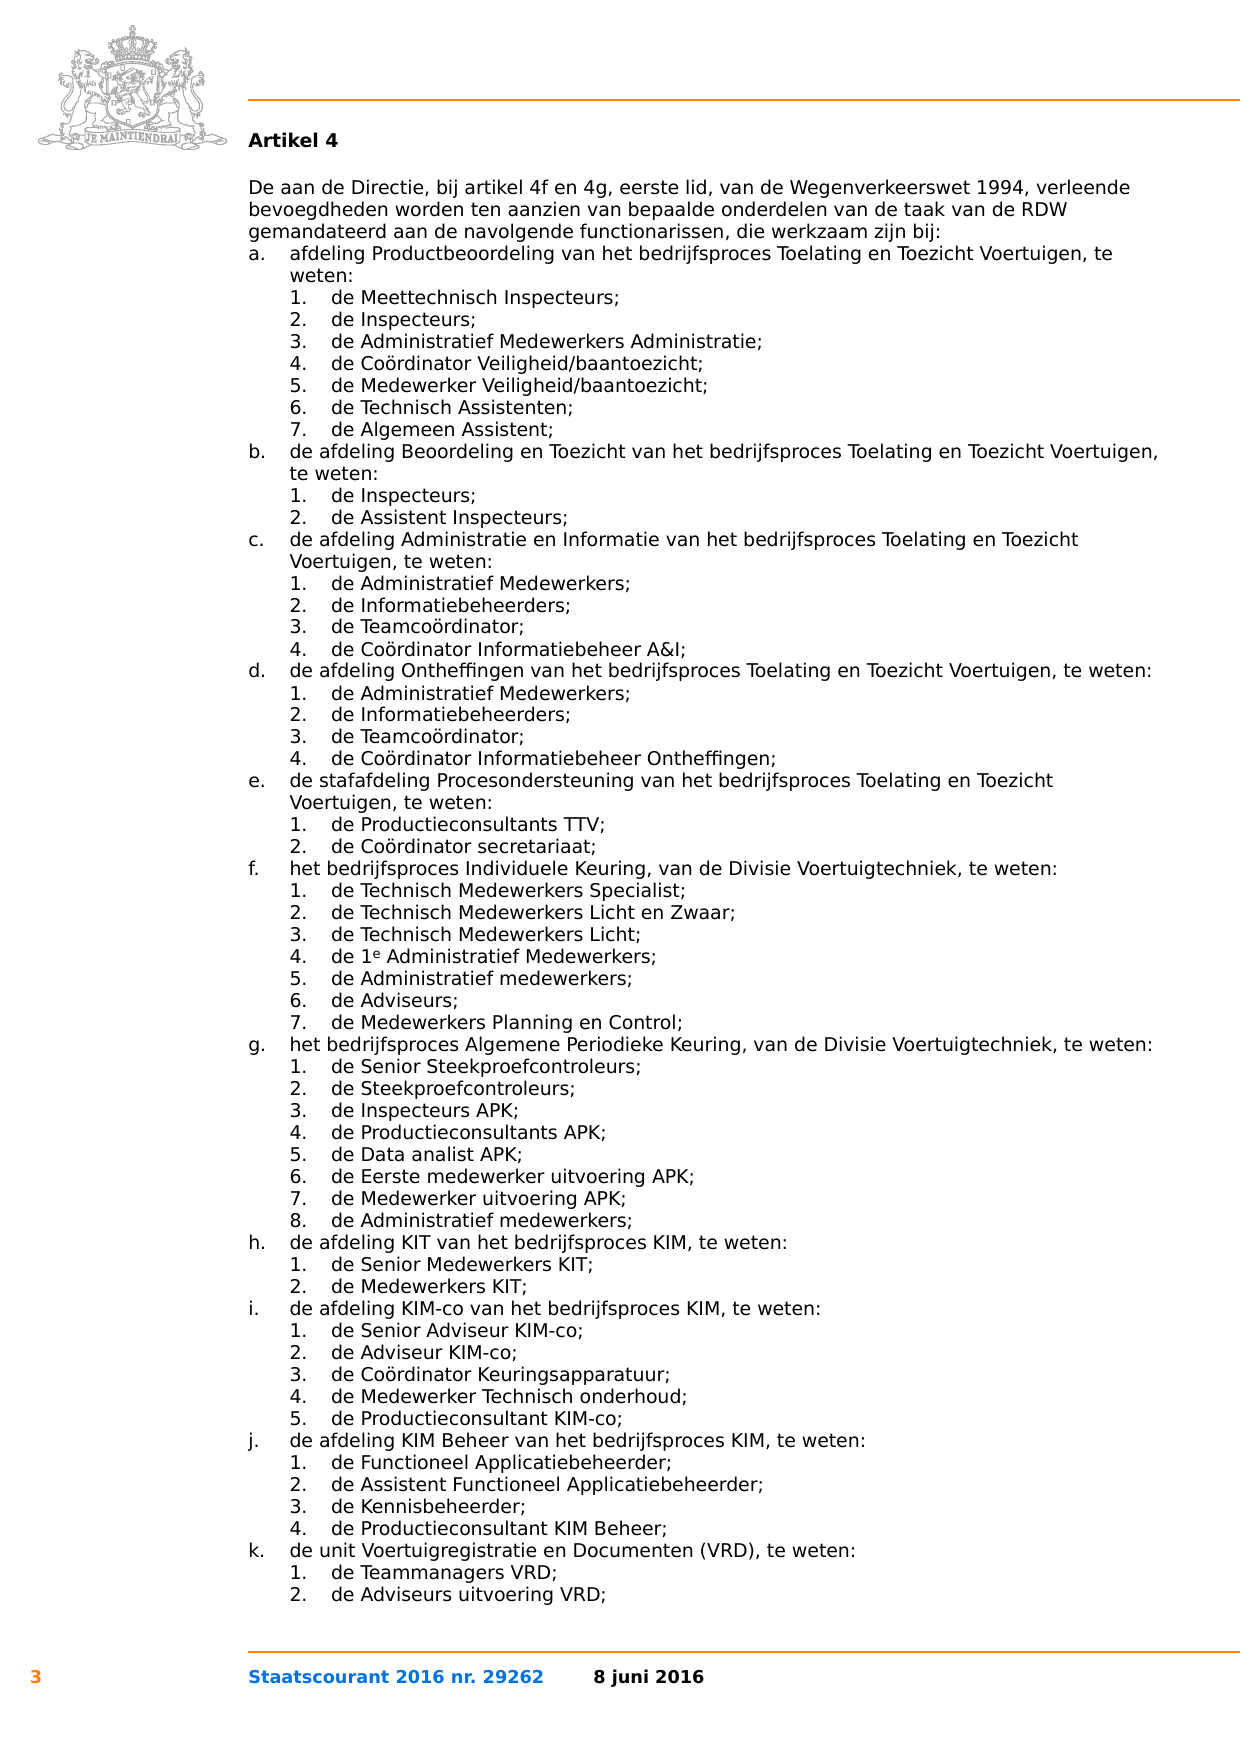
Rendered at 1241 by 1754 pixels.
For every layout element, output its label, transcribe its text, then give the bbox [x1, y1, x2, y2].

text 2. de Informatiebeheerders; [289, 594, 1163, 616]
text 4. de Coördinator Veiligheid/baantoezicht; [289, 353, 1163, 375]
text a. afdeling Productbeoordeling van het bedrijfsproces Toelating en Toezicht Voertuigen, te weten: [248, 243, 1163, 287]
text d. de afdeling Ontheffingen van het bedrijfsproces Toelating en Toezicht Voertuigen, te weten: [248, 660, 1163, 682]
text 2. de Steekproefcontroleurs; [289, 1078, 1163, 1100]
text 5. de Medewerker Veiligheid/baantoezicht; [289, 375, 1163, 397]
text 3. de Teamcoördinator; [289, 616, 1163, 638]
text 4. de Productieconsultant KIM Beheer; [289, 1518, 1163, 1539]
text 2. de Medewerkers KIT; [289, 1276, 1163, 1298]
text 6. de Technisch Assistenten; [289, 397, 1163, 419]
text 1. de Administratief Medewerkers; [289, 572, 1163, 594]
text 2. de Assistent Inspecteurs; [289, 507, 1163, 528]
text 3. de Technisch Medewerkers Licht; [289, 924, 1163, 946]
text 3. de Administratief Medewerkers Administratie; [289, 331, 1163, 353]
text 3. de Inspecteurs APK; [289, 1100, 1163, 1122]
text 2. de Adviseur KIM-co; [289, 1342, 1163, 1364]
text 2. de Informatiebeheerders; [289, 704, 1163, 726]
text 4. de Coördinator Informatiebeheer A&I; [289, 638, 1163, 660]
text h. de afdeling KIT van het bedrijfsproces KIM, te weten: [248, 1232, 1163, 1254]
text g. het bedrijfsproces Algemene Periodieke Keuring, van de Divisie Voertuigtechniek, te weten: [248, 1034, 1163, 1056]
text 1. de Technisch Medewerkers Specialist; [289, 880, 1163, 902]
text 3. de Coördinator Keuringsapparatuur; [289, 1364, 1163, 1386]
text 4. de Coördinator Informatiebeheer Ontheffingen; [289, 748, 1163, 770]
text 2. de Assistent Functioneel Applicatiebeheerder; [289, 1474, 1163, 1496]
text j. de afdeling KIM Beheer van het bedrijfsproces KIM, te weten: [248, 1430, 1163, 1452]
text 1. de Teammanagers VRD; [289, 1562, 1163, 1583]
text 7. de Medewerker uitvoering APK; [289, 1188, 1163, 1210]
text 7. de Algemeen Assistent; [289, 419, 1163, 441]
text 2. de Inspecteurs; [289, 309, 1163, 331]
text 2. de Technisch Medewerkers Licht en Zwaar; [289, 902, 1163, 924]
text 1. de Senior Medewerkers KIT; [289, 1254, 1163, 1276]
text 2. de Adviseurs uitvoering VRD; [289, 1583, 1163, 1606]
text i. de afdeling KIM-co van het bedrijfsproces KIM, te weten: [248, 1298, 1163, 1320]
text 5. de Data analist APK; [289, 1144, 1163, 1166]
text 1. de Senior Steekproefcontroleurs; [289, 1056, 1163, 1078]
text 5. de Administratief medewerkers; [289, 968, 1163, 990]
text 1. de Meettechnisch Inspecteurs; [289, 287, 1163, 309]
text 1. de Senior Adviseur KIM-co; [289, 1320, 1163, 1342]
text 6. de Adviseurs; [289, 990, 1163, 1012]
text 5. de Productieconsultant KIM-co; [289, 1408, 1163, 1430]
text 8. de Administratief medewerkers; [289, 1210, 1163, 1232]
text 4. de 1e Administratief Medewerkers; [289, 946, 1163, 968]
text 1. de Inspecteurs; [289, 484, 1163, 507]
text 1. de Administratief Medewerkers; [289, 682, 1163, 704]
text 3. de Teamcoördinator; [289, 726, 1163, 748]
text 4. de Productieconsultants APK; [289, 1122, 1163, 1144]
subtitle Artikel 4 [248, 130, 1163, 152]
text 7. de Medewerkers Planning en Control; [289, 1012, 1163, 1034]
text 4. de Medewerker Technisch onderhoud; [289, 1386, 1163, 1408]
text 2. de Coördinator secretariaat; [289, 836, 1163, 858]
picture [38, 25, 227, 150]
text e. de stafafdeling Procesondersteuning van het bedrijfsproces Toelating en Toezicht Voertuigen, te weten: [248, 770, 1163, 814]
text 3. de Kennisbeheerder; [289, 1496, 1163, 1518]
text f. het bedrijfsproces Individuele Keuring, van de Divisie Voertuigtechniek, te weten: [248, 858, 1163, 880]
text 1. de Functioneel Applicatiebeheerder; [289, 1452, 1163, 1474]
text 1. de Productieconsultants TTV; [289, 814, 1163, 836]
text De aan de Directie, bij artikel 4f en 4g, eerste lid, van de Wegenverkeerswet 1994, verleende bevoegdheden worden ten aanzien van bepaalde onderdelen van de taak van de RDW gemandateerd aan de navolgende functionarissen, die werkzaam zijn bij: [248, 177, 1163, 243]
text k. de unit Voertuigregistratie en Documenten (VRD), te weten: [248, 1539, 1163, 1562]
text b. de afdeling Beoordeling en Toezicht van het bedrijfsproces Toelating en Toezicht Voertuigen, te weten: [248, 441, 1163, 484]
text c. de afdeling Administratie en Informatie van het bedrijfsproces Toelating en Toezicht Voertuigen, te weten: [248, 528, 1163, 572]
text 6. de Eerste medewerker uitvoering APK; [289, 1166, 1163, 1188]
